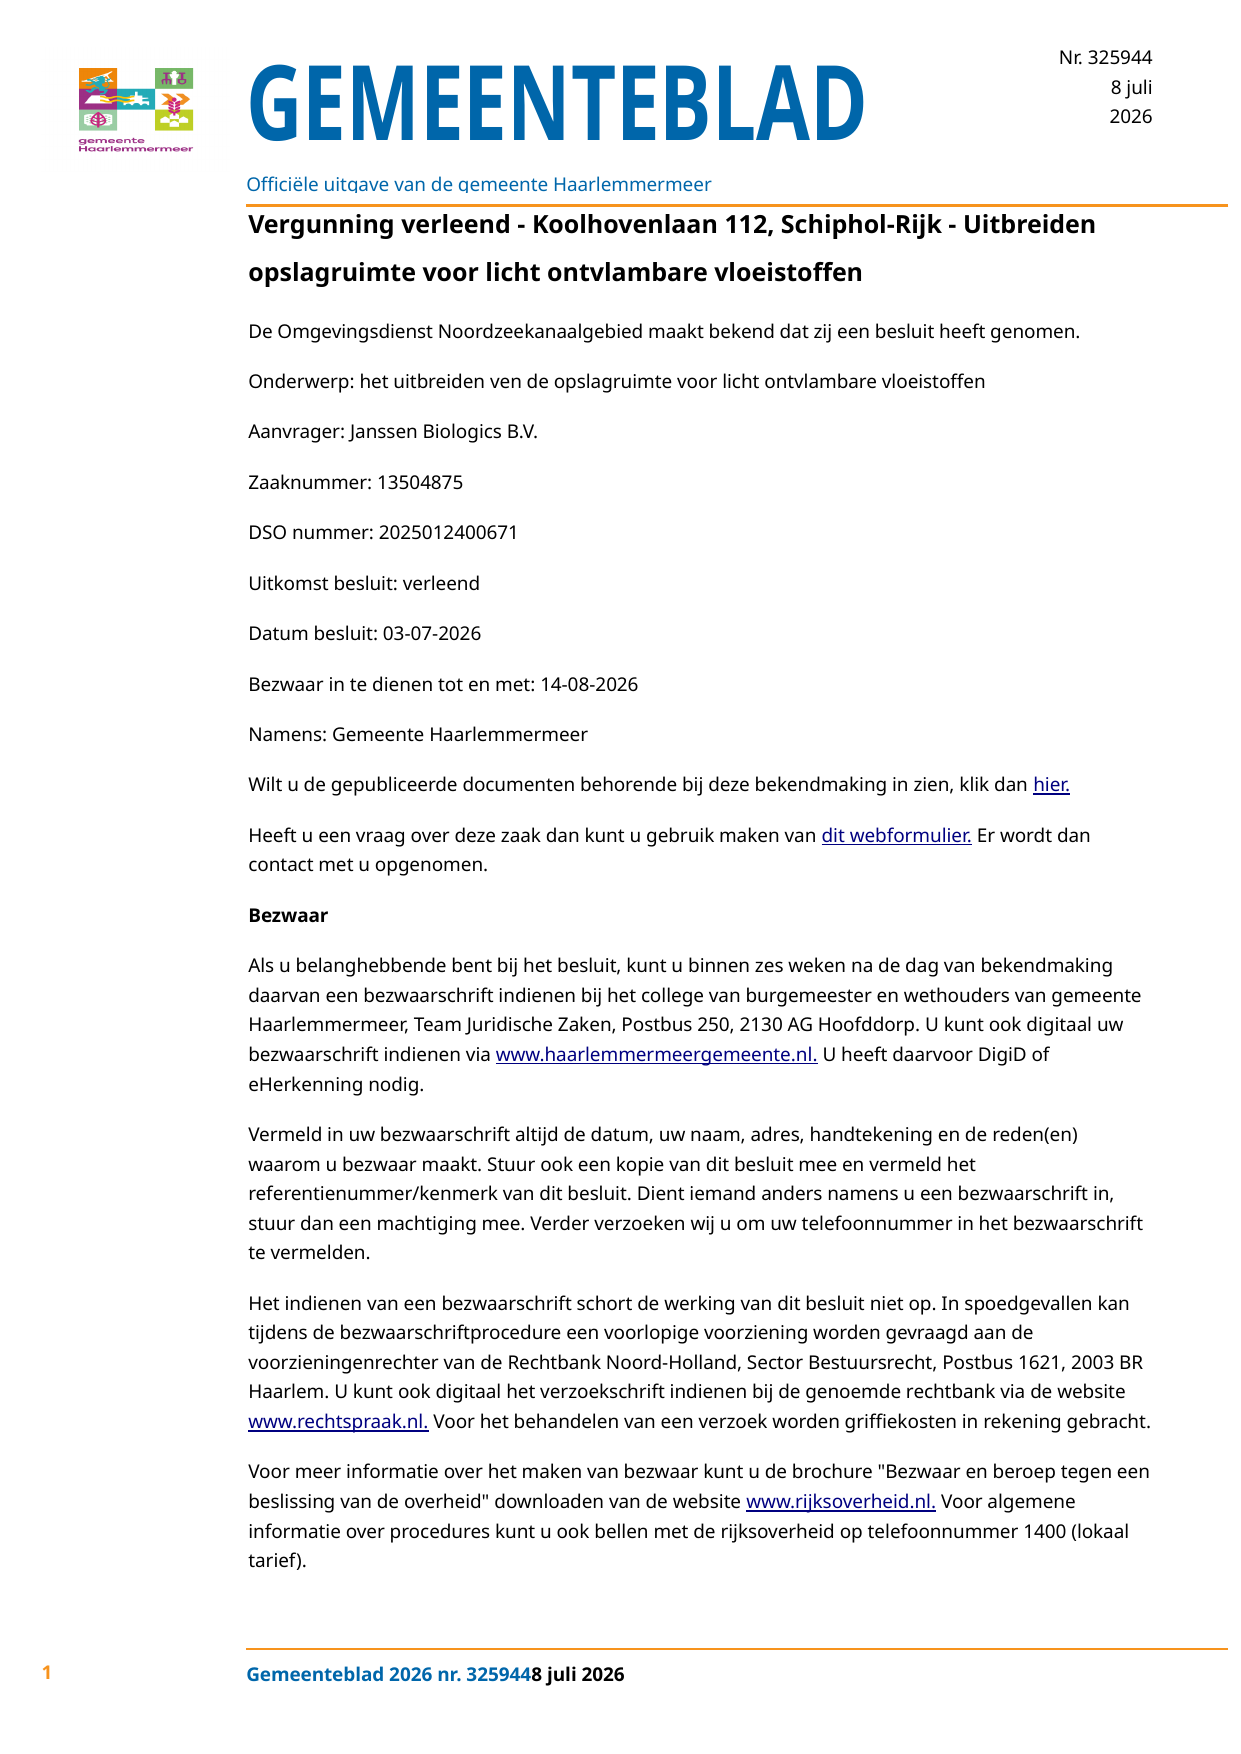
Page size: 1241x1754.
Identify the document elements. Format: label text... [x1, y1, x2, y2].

text DSO nummer: 2025012400671 [248, 519, 1152, 545]
text Als u belanghebbende bent bij het besluit, kunt u binnen zes weken na de dag van bekendmaking daarvan een bezwaarschrift indienen bij het college van burgemeester en wethouders van gemeente Haarlemmermeer, Team Juridische Zaken, Postbus 250, 2130 AG Hoofddorp. U kunt ook digitaal uw bezwaarschrift indienen via www.haarlemmermeergemeente.nl. U heeft daarvoor DigiD of eHerkenning nodig. [248, 952, 1152, 1097]
text Bezwaar [248, 902, 1152, 928]
text De Omgevingsdienst Noordzeekanaalgebied maakt bekend dat zij een besluit heeft genomen. [248, 318, 1152, 344]
text Voor meer informatie over het maken van bezwaar kunt u de brochure "Bezwaar en beroep tegen een beslissing van de overheid" downloaden van de website www.rijksoverheid.nl. Voor algemene informatie over procedures kunt u ook bellen met de rijksoverheid op telefoonnummer 1400 (lokaal tarief). [248, 1459, 1152, 1573]
text Zaaknummer: 13504875 [248, 469, 1152, 495]
text Onderwerp: het uitbreiden ven de opslagruimte voor licht ontvlambare vloeistoffen [248, 368, 1152, 394]
picture [41, 47, 231, 172]
text Vermeld in uw bezwaarschrift altijd de datum, uw naam, adres, handtekening en de reden(en) waarom u bezwaar maakt. Stuur ook een kopie van dit besluit mee en vermeld het referentienummer/kenmerk van dit besluit. Dient iemand anders namens u een bezwaarschrift in, stuur dan een machtiging mee. Verder verzoeken wij u om uw telefoonnummer in het bezwaarschrift te vermelden. [248, 1121, 1152, 1265]
text Wilt u de gepubliceerde documenten behorende bij deze bekendmaking in zien, klik dan hier. [248, 772, 1152, 797]
text Het indienen van een bezwaarschrift schort de werking van dit besluit niet op. In spoedgevallen kan tijdens de bezwaarschriftprocedure een voorlopige voorziening worden gevraagd aan de voorzieningenrechter van de Rechtbank Noord-Holland, Sector Bestuursrecht, Postbus 1621, 2003 BR Haarlem. U kunt ook digitaal het verzoekschrift indienen bij de genoemde rechtbank via de website www.rechtspraak.nl. Voor het behandelen van een verzoek worden griffiekosten in rekening gebracht. [248, 1290, 1152, 1434]
text Bezwaar in te dienen tot en met: 14-08-2026 [248, 671, 1152, 697]
text Uitkomst besluit: verleend [248, 570, 1152, 596]
text Heeft u een vraag over deze zaak dan kunt u gebruik maken van dit webformulier. Er wordt dan contact met u opgenomen. [248, 822, 1152, 877]
text Aanvrager: Janssen Biologics B.V. [248, 419, 1152, 444]
text Vergunning verleend - Koolhovenlaan 112, Schiphol-Rijk - Uitbreiden opslagruimte voor licht ontvlambare vloeistoffen [248, 207, 1152, 288]
text Namens: Gemeente Haarlemmermeer [248, 721, 1152, 747]
text Datum besluit: 03-07-2026 [248, 620, 1152, 646]
